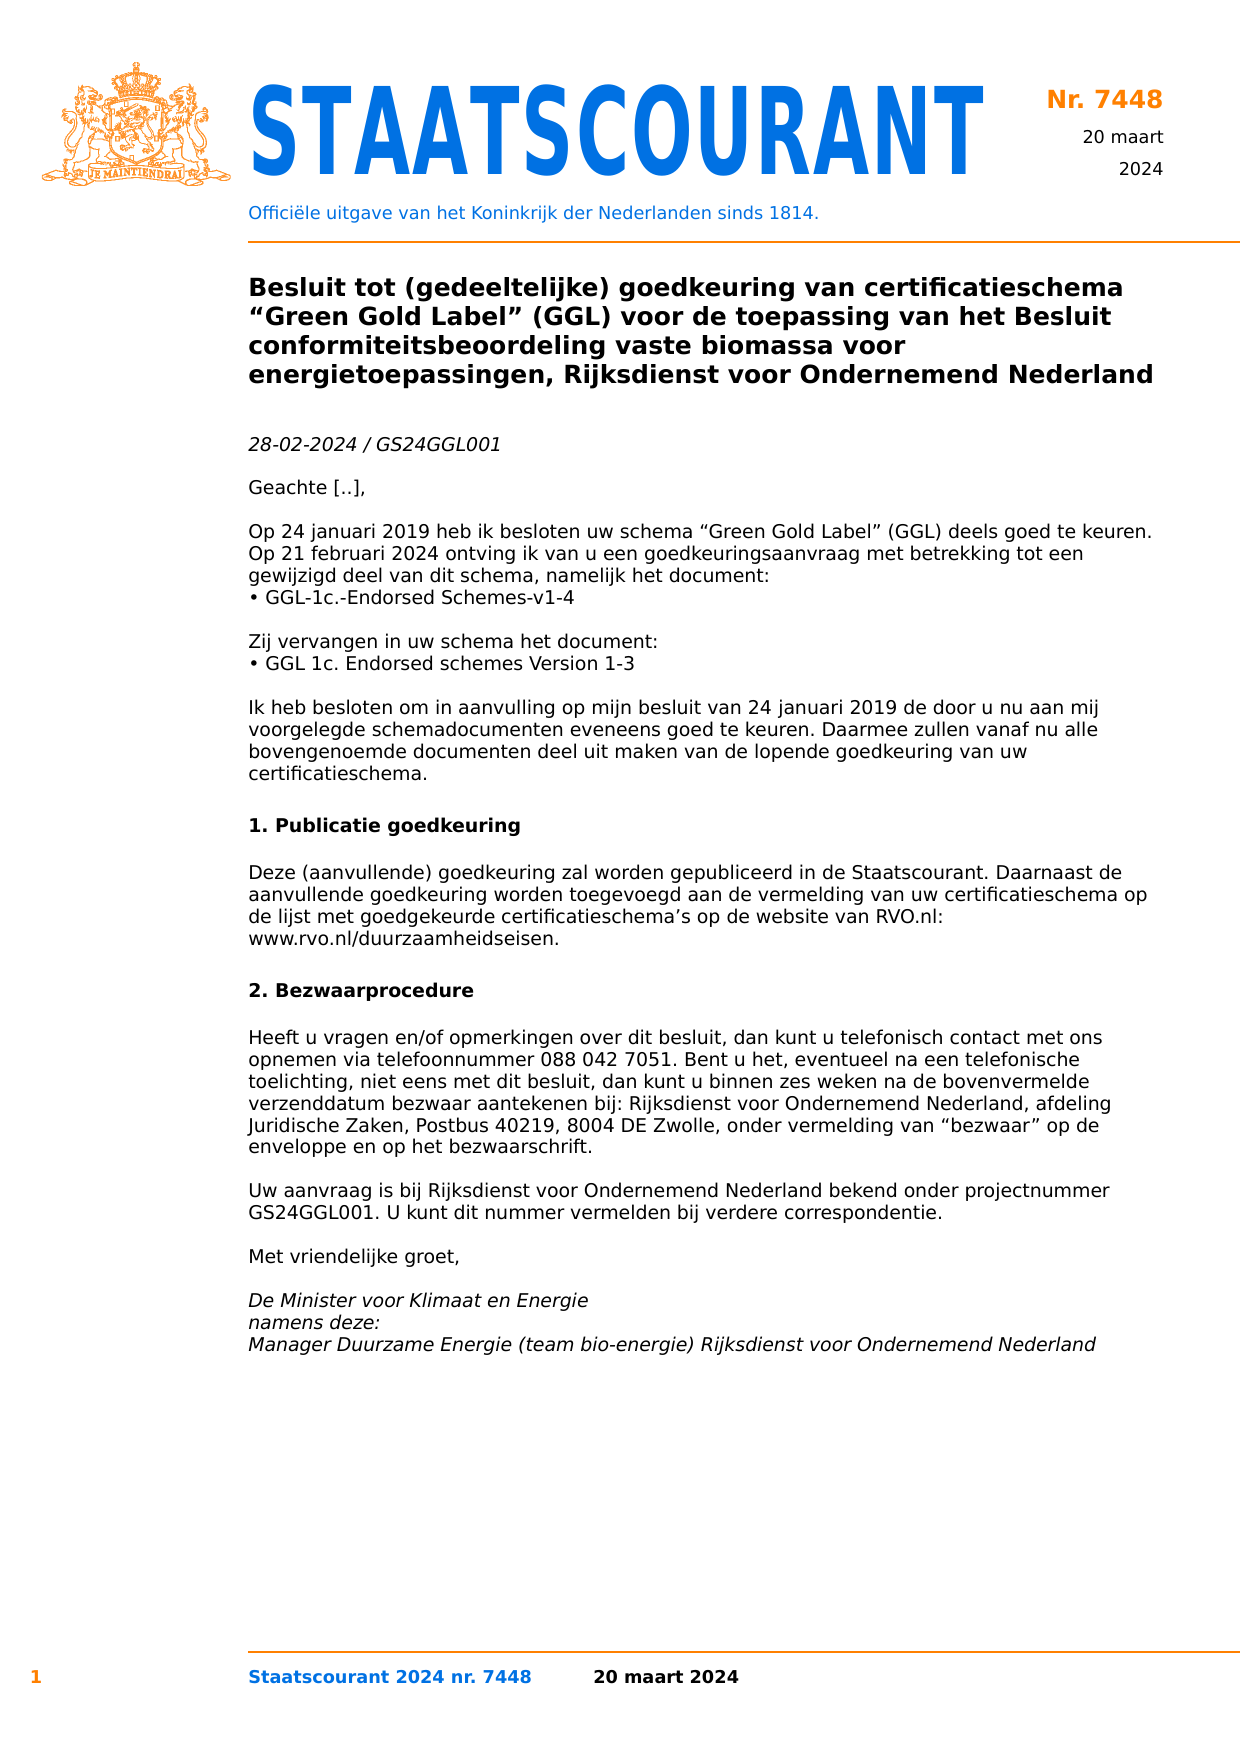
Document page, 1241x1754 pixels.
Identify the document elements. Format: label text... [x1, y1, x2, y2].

subtitle Besluit tot (gedeeltelijke) goedkeuring van certificatieschema “Green Gold Label” (GGL) voor de toepassing van het Besluit conformiteitsbeoordeling vaste biomassa voor energietoepassingen, Rijksdienst voor Ondernemend Nederland [248, 273, 1163, 390]
table_header [25, 62, 248, 241]
table_cell 2024 [998, 153, 1240, 203]
table_cell 20 maart [998, 121, 1240, 153]
table_header Nr. 7448 [998, 62, 1240, 121]
text Heeft u vragen en/of opmerkingen over dit besluit, dan kunt u telefonisch contact met ons opnemen via telefoonnummer 088 042 7051. Bent u het, eventueel na een telefonische toelichting, niet eens met dit besluit, dan kunt u binnen zes weken na de bovenvermelde verzenddatum bezwaar aantekenen bij: Rijksdienst voor Ondernemend Nederland, afdeling Juridische Zaken, Postbus 40219, 8004 DE Zwolle, onder vermelding van “bezwaar” op de enveloppe en op het bezwaarschrift. [248, 1027, 1163, 1158]
text • GGL-1c.-Endorsed Schemes-v1-4 [248, 587, 1163, 609]
text Zij vervangen in uw schema het document: [248, 631, 1163, 653]
text Ik heb besloten om in aanvulling op mijn besluit van 24 januari 2019 de door u nu aan mij voorgelegde schemadocumenten eveneens goed te keuren. Daarmee zullen vanaf nu alle bovengenoemde documenten deel uit maken van de lopende goedkeuring van uw certificatieschema. [248, 697, 1163, 785]
text Deze (aanvullende) goedkeuring zal worden gepubliceerd in de Staatscourant. Daarnaast de aanvullende goedkeuring worden toegevoegd aan de vermelding van uw certificatieschema op de lijst met goedgekeurde certificatieschema’s op de website van RVO.nl: www.rvo.nl/duurzaamheidseisen. [248, 862, 1163, 949]
picture [41, 62, 231, 186]
table_cell Officiële uitgave van het Koninkrijk der Nederlanden sinds 1814. [248, 203, 1240, 241]
text Op 24 januari 2019 heb ik besloten uw schema “Green Gold Label” (GGL) deels goed te keuren. Op 21 februari 2024 ontving ik van u een goedkeuringsaanvraag met betrekking tot een gewijzigd deel van dit schema, namelijk het document: [248, 521, 1163, 587]
text Met vriendelijke groet, [248, 1246, 1163, 1268]
text • GGL 1c. Endorsed schemes Version 1-3 [248, 653, 1163, 675]
table_header STAATSCOURANT [248, 62, 998, 203]
text 28-02-2024 / GS24GGL001 [248, 433, 1163, 455]
subtitle 2. Bezwaarprocedure [248, 979, 1163, 1002]
text Geachte [..], [248, 477, 1163, 499]
text Uw aanvraag is bij Rijksdienst voor Ondernemend Nederland bekend onder projectnummer GS24GGL001. U kunt dit nummer vermelden bij verdere correspondentie. [248, 1180, 1163, 1224]
subtitle 1. Publicatie goedkeuring [248, 815, 1163, 837]
text De Minister voor Klimaat en Energie namens deze: Manager Duurzame Energie (team bio-energie) Rijksdienst voor Ondernemend Nederland [248, 1290, 1163, 1356]
